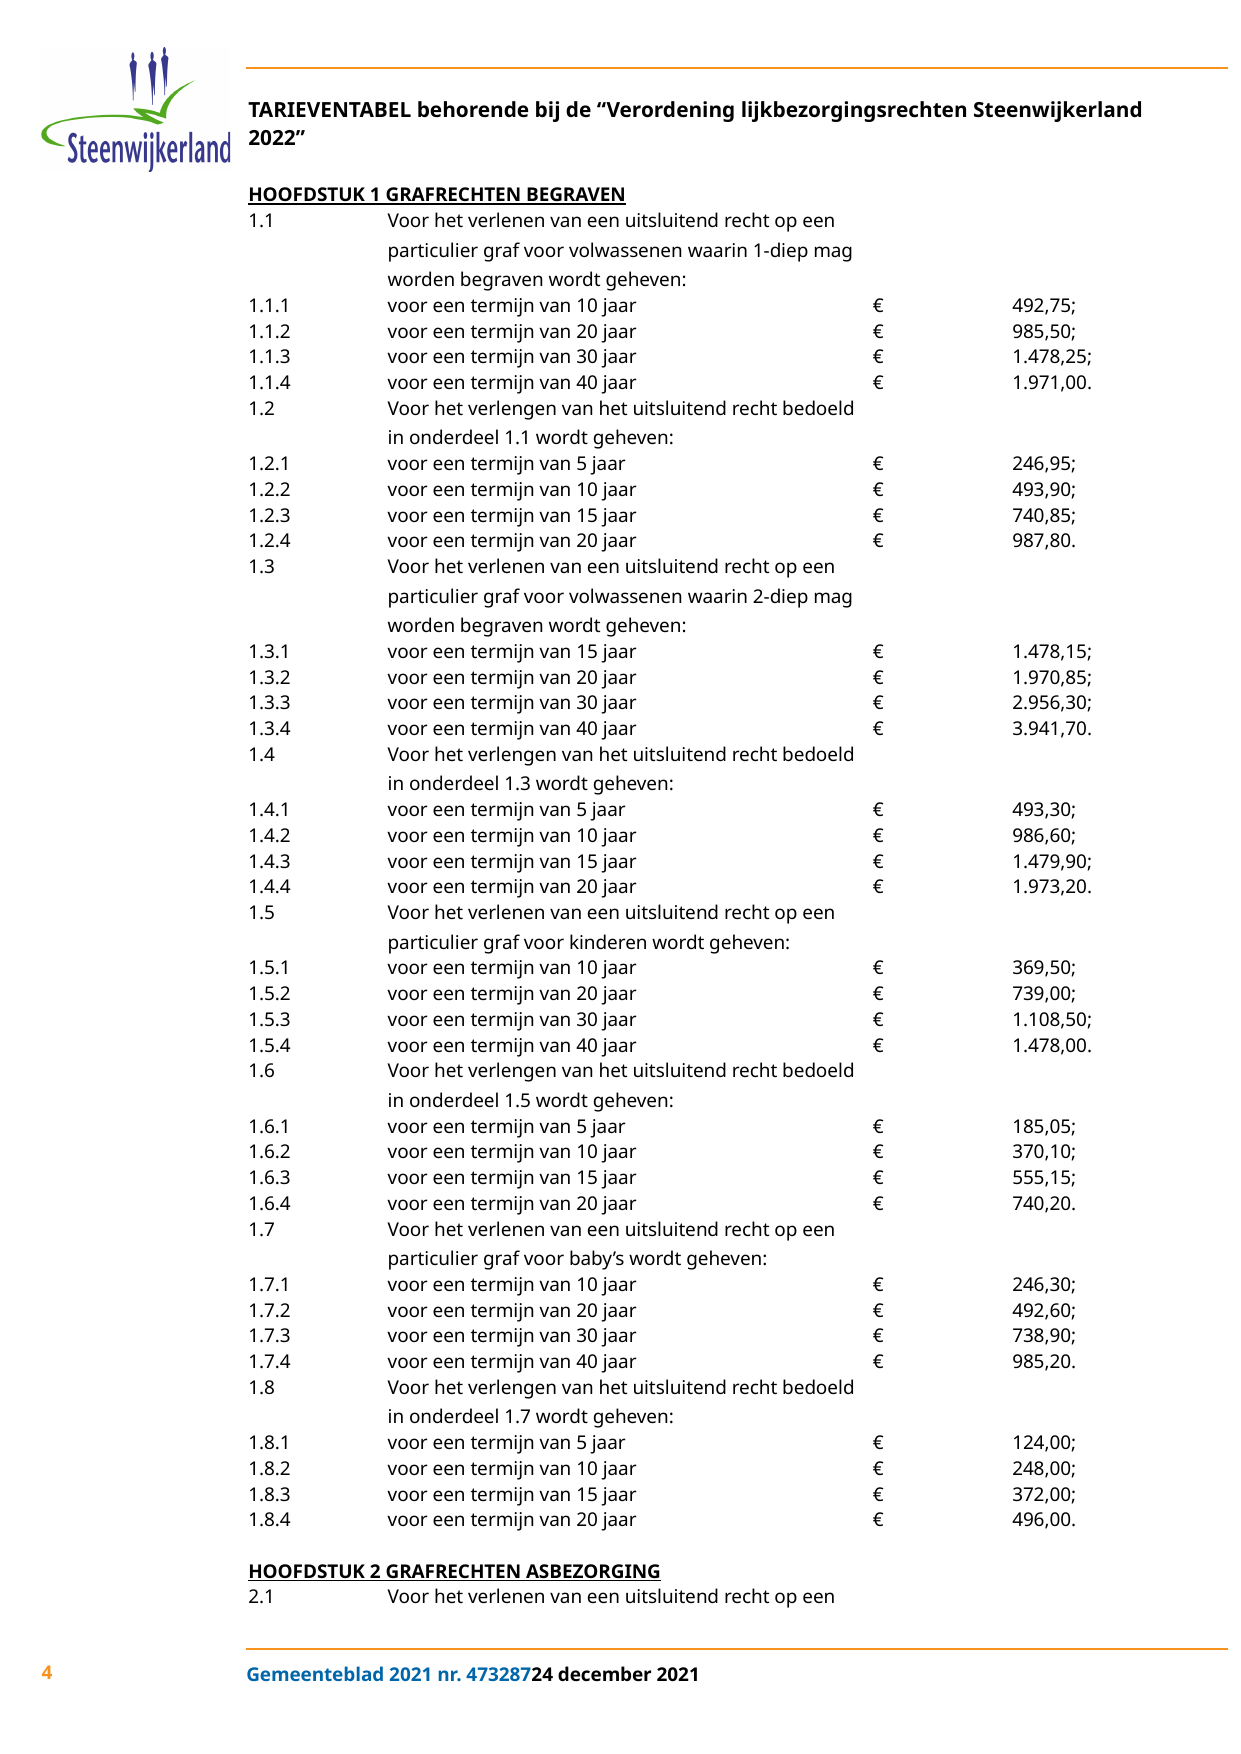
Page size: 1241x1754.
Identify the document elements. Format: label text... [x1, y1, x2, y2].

table_cell 1.1.3 [248, 344, 387, 369]
table_cell [1012, 553, 1152, 638]
table_cell € [873, 528, 1012, 553]
table_cell 246,95; [1012, 450, 1152, 476]
table_cell 1.6.4 [248, 1190, 387, 1216]
table_cell 985,50; [1012, 318, 1152, 343]
table_cell Voor het verlenen van een uitsluitend recht op een particulier graf voor baby’s wordt geheven: [388, 1216, 873, 1271]
table_cell € [873, 715, 1012, 741]
table_cell voor een termijn van 15 jaar [388, 848, 873, 873]
table_cell [1012, 1374, 1152, 1429]
table_cell 369,50; [1012, 955, 1152, 980]
table_cell 1.478,15; [1012, 638, 1152, 664]
table_cell € [873, 1032, 1012, 1057]
table_cell [873, 395, 1012, 450]
table_cell [1012, 1532, 1152, 1558]
table_cell 1.4.3 [248, 848, 387, 873]
table_cell 1.1.1 [248, 292, 387, 318]
table_cell [873, 899, 1012, 954]
table_cell Voor het verlenen van een uitsluitend recht op een [388, 1584, 873, 1609]
table_cell Voor het verlengen van het uitsluitend recht bedoeld in onderdeel 1.1 wordt geheven: [388, 395, 873, 450]
table_cell 1.5.2 [248, 980, 387, 1006]
table_cell voor een termijn van 20 jaar [388, 874, 873, 899]
table_cell Voor het verlenen van een uitsluitend recht op een particulier graf voor volwassenen waarin 2-diep mag worden begraven wordt geheven: [388, 553, 873, 638]
table_cell 372,00; [1012, 1481, 1152, 1506]
table_cell 1.2.1 [248, 450, 387, 476]
table_cell € [873, 1190, 1012, 1216]
table_cell 1.6.2 [248, 1139, 387, 1164]
table_cell [873, 207, 1012, 292]
table_cell 1.2.4 [248, 528, 387, 553]
table_cell 1.4.1 [248, 796, 387, 822]
table_cell € [873, 955, 1012, 980]
table_cell Voor het verlengen van het uitsluitend recht bedoeld in onderdeel 1.3 wordt geheven: [388, 741, 873, 796]
table_cell 1.7.1 [248, 1271, 387, 1297]
table_cell [1012, 1216, 1152, 1271]
table_cell [248, 1532, 873, 1558]
table_cell 1.8.3 [248, 1481, 387, 1506]
table_cell voor een termijn van 5 jaar [388, 796, 873, 822]
table_cell 1.3.3 [248, 690, 387, 715]
table_cell € [873, 369, 1012, 395]
table_cell voor een termijn van 15 jaar [388, 1164, 873, 1190]
table_cell 1.973,20. [1012, 874, 1152, 899]
table_cell [1012, 1558, 1152, 1584]
table_cell voor een termijn van 5 jaar [388, 450, 873, 476]
table_cell voor een termijn van 15 jaar [388, 1481, 873, 1506]
table_cell voor een termijn van 10 jaar [388, 1455, 873, 1481]
table_cell 2.1 [248, 1584, 387, 1609]
table_cell 1.479,90; [1012, 848, 1152, 873]
table_cell 1.5.3 [248, 1006, 387, 1032]
table_cell [1012, 1058, 1152, 1113]
table_cell € [873, 1506, 1012, 1532]
table_cell voor een termijn van 5 jaar [388, 1113, 873, 1138]
table_cell voor een termijn van 20 jaar [388, 528, 873, 553]
table_cell 1.5 [248, 899, 387, 954]
table_cell 740,20. [1012, 1190, 1152, 1216]
table_cell voor een termijn van 30 jaar [388, 1006, 873, 1032]
table_cell 1.4.4 [248, 874, 387, 899]
table_cell 496,00. [1012, 1506, 1152, 1532]
table_cell voor een termijn van 20 jaar [388, 1297, 873, 1322]
table_cell 1.1.4 [248, 369, 387, 395]
table_cell voor een termijn van 15 jaar [388, 638, 873, 664]
text TARIEVENTABEL behorende bij de “Verordening lijkbezorgingsrechten Steenwijkerland 2022” [248, 95, 1152, 152]
table_header HOOFDSTUK 1 GRAFRECHTEN BEGRAVEN [248, 181, 873, 207]
table_cell € [873, 1164, 1012, 1190]
table_cell [1012, 395, 1152, 450]
table_cell € [873, 822, 1012, 848]
table_cell 1.2.3 [248, 502, 387, 527]
table_cell € [873, 874, 1012, 899]
table_cell voor een termijn van 10 jaar [388, 476, 873, 502]
table_cell € [873, 848, 1012, 873]
table_cell voor een termijn van 20 jaar [388, 1506, 873, 1532]
table_cell 1.4 [248, 741, 387, 796]
table_cell € [873, 638, 1012, 664]
table_cell [1012, 899, 1152, 954]
table_cell 1.8.4 [248, 1506, 387, 1532]
table_cell Voor het verlenen van een uitsluitend recht op een particulier graf voor kinderen wordt geheven: [388, 899, 873, 954]
table_cell HOOFDSTUK 2 GRAFRECHTEN ASBEZORGING [248, 1558, 873, 1584]
table_cell [873, 1558, 1012, 1584]
table_cell 492,60; [1012, 1297, 1152, 1322]
table_cell 987,80. [1012, 528, 1152, 553]
table_cell 246,30; [1012, 1271, 1152, 1297]
table_cell voor een termijn van 5 jaar [388, 1429, 873, 1455]
table_cell 1.3.1 [248, 638, 387, 664]
table_cell 740,85; [1012, 502, 1152, 527]
table_cell 739,00; [1012, 980, 1152, 1006]
table_cell [873, 1374, 1012, 1429]
table_cell 1.6.1 [248, 1113, 387, 1138]
table_cell voor een termijn van 10 jaar [388, 292, 873, 318]
table_cell 2.956,30; [1012, 690, 1152, 715]
table_cell 1.7.4 [248, 1348, 387, 1374]
table_cell 370,10; [1012, 1139, 1152, 1164]
table_cell 555,15; [1012, 1164, 1152, 1190]
table_cell 1.970,85; [1012, 664, 1152, 689]
table_cell 1.1 [248, 207, 387, 292]
table_cell 1.3.4 [248, 715, 387, 741]
table_cell [1012, 741, 1152, 796]
table_cell [1012, 207, 1152, 292]
table_cell [873, 553, 1012, 638]
table_cell 1.8.1 [248, 1429, 387, 1455]
table_cell 1.5.1 [248, 955, 387, 980]
table_cell [873, 1058, 1012, 1113]
table_cell € [873, 344, 1012, 369]
table_cell € [873, 292, 1012, 318]
table_cell voor een termijn van 10 jaar [388, 1271, 873, 1297]
table_cell € [873, 1113, 1012, 1138]
table_cell € [873, 1429, 1012, 1455]
table_cell € [873, 318, 1012, 343]
table_cell voor een termijn van 40 jaar [388, 715, 873, 741]
table_cell [873, 741, 1012, 796]
table_cell voor een termijn van 40 jaar [388, 1348, 873, 1374]
table_cell [1012, 1584, 1152, 1609]
table_cell 185,05; [1012, 1113, 1152, 1138]
table_cell voor een termijn van 30 jaar [388, 1323, 873, 1348]
table_cell voor een termijn van 30 jaar [388, 344, 873, 369]
table_cell 1.6.3 [248, 1164, 387, 1190]
table_cell voor een termijn van 15 jaar [388, 502, 873, 527]
table_cell € [873, 1348, 1012, 1374]
table_cell 986,60; [1012, 822, 1152, 848]
table_cell 1.478,00. [1012, 1032, 1152, 1057]
table_cell 248,00; [1012, 1455, 1152, 1481]
table_cell Voor het verlengen van het uitsluitend recht bedoeld in onderdeel 1.5 wordt geheven: [388, 1058, 873, 1113]
table_header [873, 181, 1012, 207]
table_cell € [873, 796, 1012, 822]
table_cell voor een termijn van 40 jaar [388, 1032, 873, 1057]
table_cell € [873, 1139, 1012, 1164]
table_header [1012, 181, 1152, 207]
table_cell voor een termijn van 10 jaar [388, 822, 873, 848]
table_cell € [873, 1481, 1012, 1506]
table_cell 1.8 [248, 1374, 387, 1429]
table_cell 124,00; [1012, 1429, 1152, 1455]
table_cell € [873, 1297, 1012, 1322]
table_cell 1.108,50; [1012, 1006, 1152, 1032]
table_cell voor een termijn van 20 jaar [388, 1190, 873, 1216]
table_cell € [873, 1006, 1012, 1032]
table_cell 1.2.2 [248, 476, 387, 502]
picture [41, 47, 231, 172]
table_cell 1.5.4 [248, 1032, 387, 1057]
table_cell € [873, 1271, 1012, 1297]
table_cell € [873, 502, 1012, 527]
table_cell 1.3.2 [248, 664, 387, 689]
table_cell [873, 1216, 1012, 1271]
table_cell € [873, 476, 1012, 502]
table_cell 1.2 [248, 395, 387, 450]
table_cell 492,75; [1012, 292, 1152, 318]
table_cell voor een termijn van 40 jaar [388, 369, 873, 395]
table_cell 738,90; [1012, 1323, 1152, 1348]
table_cell 985,20. [1012, 1348, 1152, 1374]
table_cell voor een termijn van 10 jaar [388, 955, 873, 980]
table_cell € [873, 664, 1012, 689]
table_cell Voor het verlengen van het uitsluitend recht bedoeld in onderdeel 1.7 wordt geheven: [388, 1374, 873, 1429]
table_cell voor een termijn van 20 jaar [388, 664, 873, 689]
table_cell € [873, 1455, 1012, 1481]
table_cell voor een termijn van 10 jaar [388, 1139, 873, 1164]
table_cell € [873, 450, 1012, 476]
table_cell 1.971,00. [1012, 369, 1152, 395]
table_cell 493,90; [1012, 476, 1152, 502]
table_cell € [873, 980, 1012, 1006]
table_cell 1.7.3 [248, 1323, 387, 1348]
table_cell 1.6 [248, 1058, 387, 1113]
table_cell 3.941,70. [1012, 715, 1152, 741]
table_cell Voor het verlenen van een uitsluitend recht op een particulier graf voor volwassenen waarin 1-diep mag worden begraven wordt geheven: [388, 207, 873, 292]
table_cell € [873, 1323, 1012, 1348]
table_cell [873, 1584, 1012, 1609]
table_cell voor een termijn van 20 jaar [388, 318, 873, 343]
table_cell voor een termijn van 30 jaar [388, 690, 873, 715]
table_cell 1.3 [248, 553, 387, 638]
table_cell voor een termijn van 20 jaar [388, 980, 873, 1006]
table_cell 1.1.2 [248, 318, 387, 343]
table_cell 1.7 [248, 1216, 387, 1271]
table_cell 1.4.2 [248, 822, 387, 848]
table_cell 493,30; [1012, 796, 1152, 822]
table_cell 1.478,25; [1012, 344, 1152, 369]
table_cell [873, 1532, 1012, 1558]
table_cell 1.8.2 [248, 1455, 387, 1481]
table_cell 1.7.2 [248, 1297, 387, 1322]
table_cell € [873, 690, 1012, 715]
